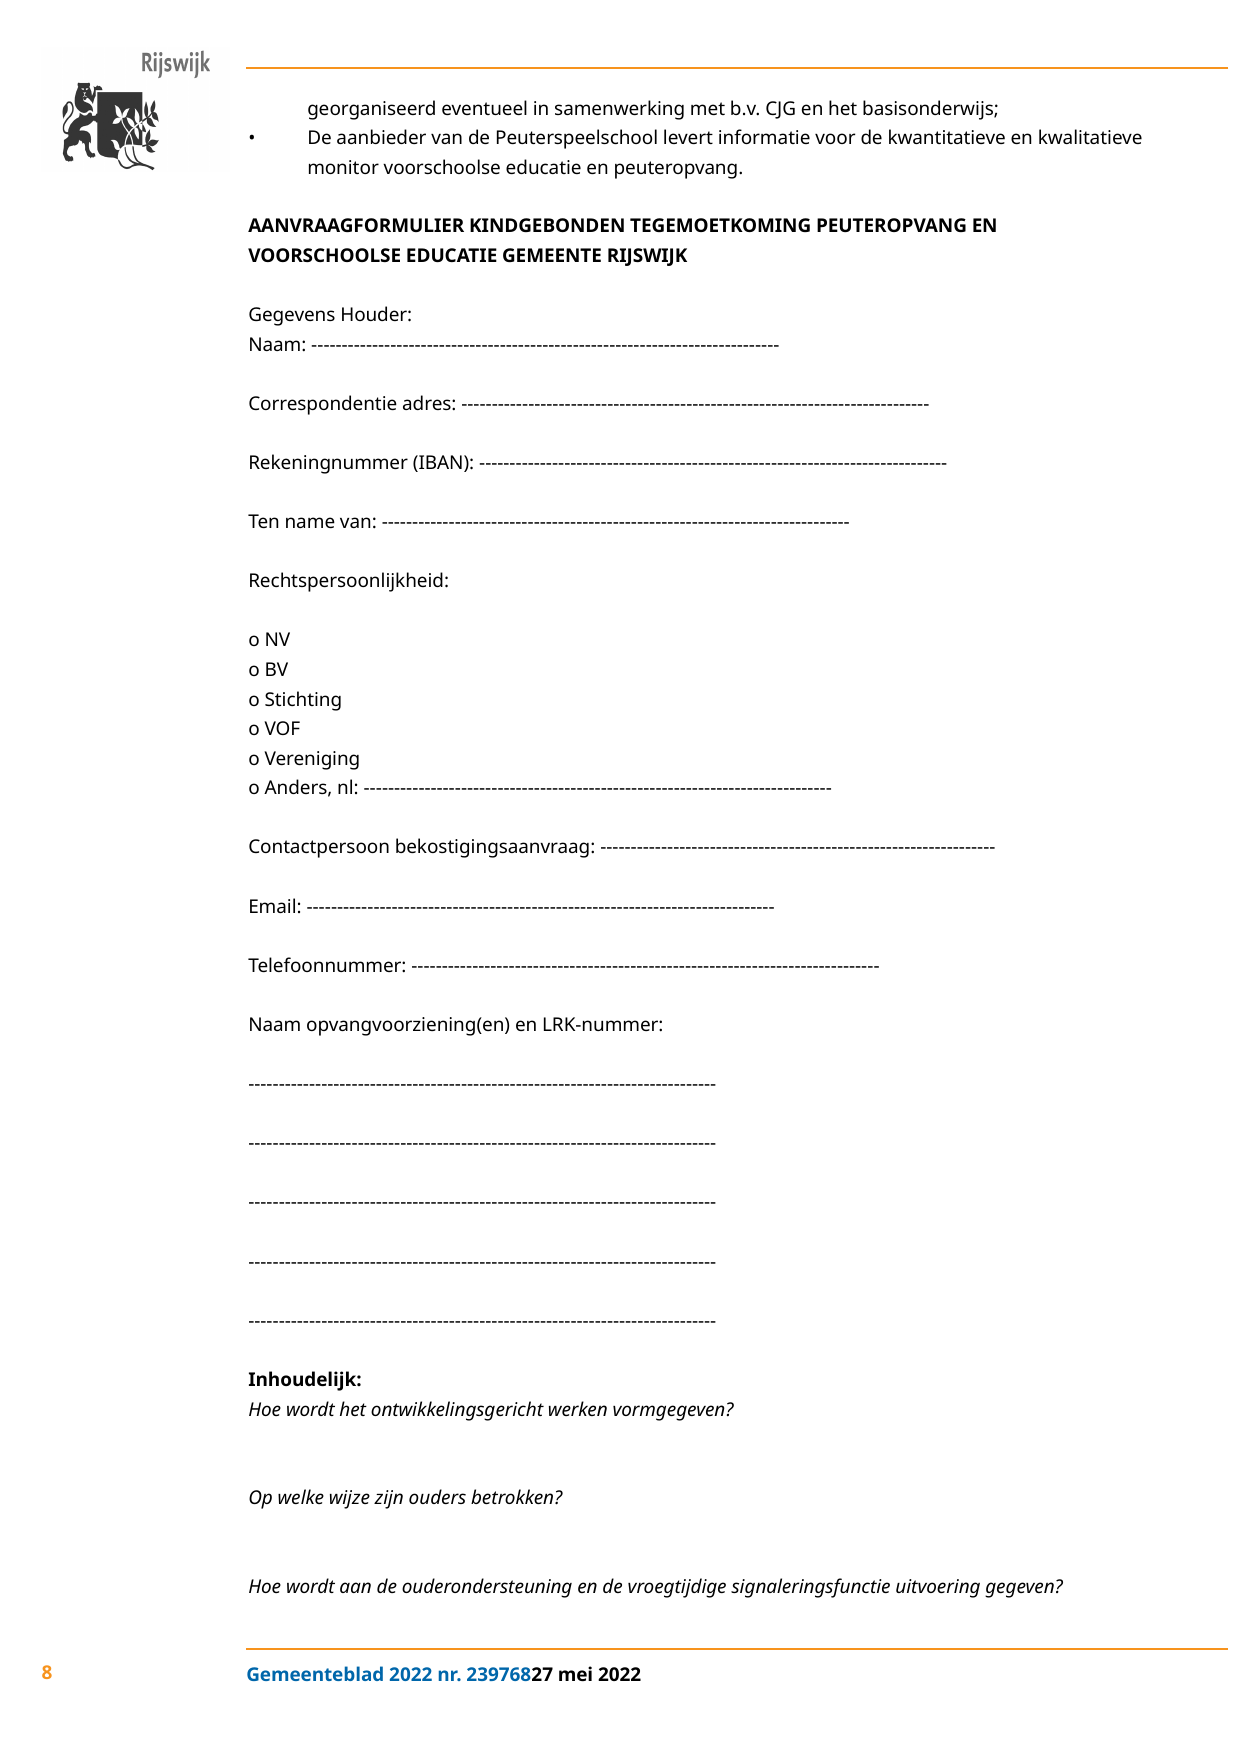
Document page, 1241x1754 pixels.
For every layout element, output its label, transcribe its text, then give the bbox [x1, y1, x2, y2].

text ----------------------------------------------------------------------------- [248, 1248, 1152, 1274]
text Contactpersoon bekostigingsaanvraag: ----------------------------------------------------------------- [248, 834, 1152, 859]
text Op welke wijze zijn ouders betrokken? [248, 1484, 1152, 1510]
text ----------------------------------------------------------------------------- [248, 1307, 1152, 1333]
text AANVRAAGFORMULIER KINDGEBONDEN TEGEMOETKOMING PEUTEROPVANG EN VOORSCHOOLSE EDUCATIE GEMEENTE RIJSWIJK [248, 212, 1152, 268]
text Naam opvangvoorziening(en) en LRK-nummer: [248, 1011, 1152, 1037]
text Email: ----------------------------------------------------------------------------- [248, 893, 1152, 919]
text Correspondentie adres: ----------------------------------------------------------------------------- [248, 390, 1152, 416]
text Gegevens Houder: [248, 301, 1152, 327]
text o NV [248, 627, 1152, 652]
text Hoe wordt aan de ouderondersteuning en de vroegtijdige signaleringsfunctie uitvoering gegeven? [248, 1573, 1152, 1599]
text o Vereniging [248, 745, 1152, 771]
text ----------------------------------------------------------------------------- [248, 1129, 1152, 1155]
text ----------------------------------------------------------------------------- [248, 1189, 1152, 1214]
text o Anders, nl: ----------------------------------------------------------------------------- [248, 774, 1152, 800]
picture [41, 47, 231, 172]
text Rechtspersoonlijkheid: [248, 567, 1152, 593]
text o Stichting [248, 686, 1152, 712]
text Naam: ----------------------------------------------------------------------------- [248, 331, 1152, 357]
table_cell georganiseerd eventueel in samenwerking met b.v. CJG en het basisonderwijs; De aanbieder van de Peuterspeelschool levert informatie voor de kwantitatieve en kwalitatieve monitor voorschoolse educatie en peuteropvang. [248, 95, 1152, 180]
text Hoe wordt het ontwikkelingsgericht werken vormgegeven? [248, 1396, 1152, 1422]
text ----------------------------------------------------------------------------- [248, 1070, 1152, 1096]
text Rekeningnummer (IBAN): ----------------------------------------------------------------------------- [248, 449, 1152, 475]
text o VOF [248, 715, 1152, 741]
text Ten name van: ----------------------------------------------------------------------------- [248, 508, 1152, 534]
text Inhoudelijk: [248, 1366, 1152, 1392]
text o BV [248, 656, 1152, 682]
text Telefoonnummer: ----------------------------------------------------------------------------- [248, 952, 1152, 978]
